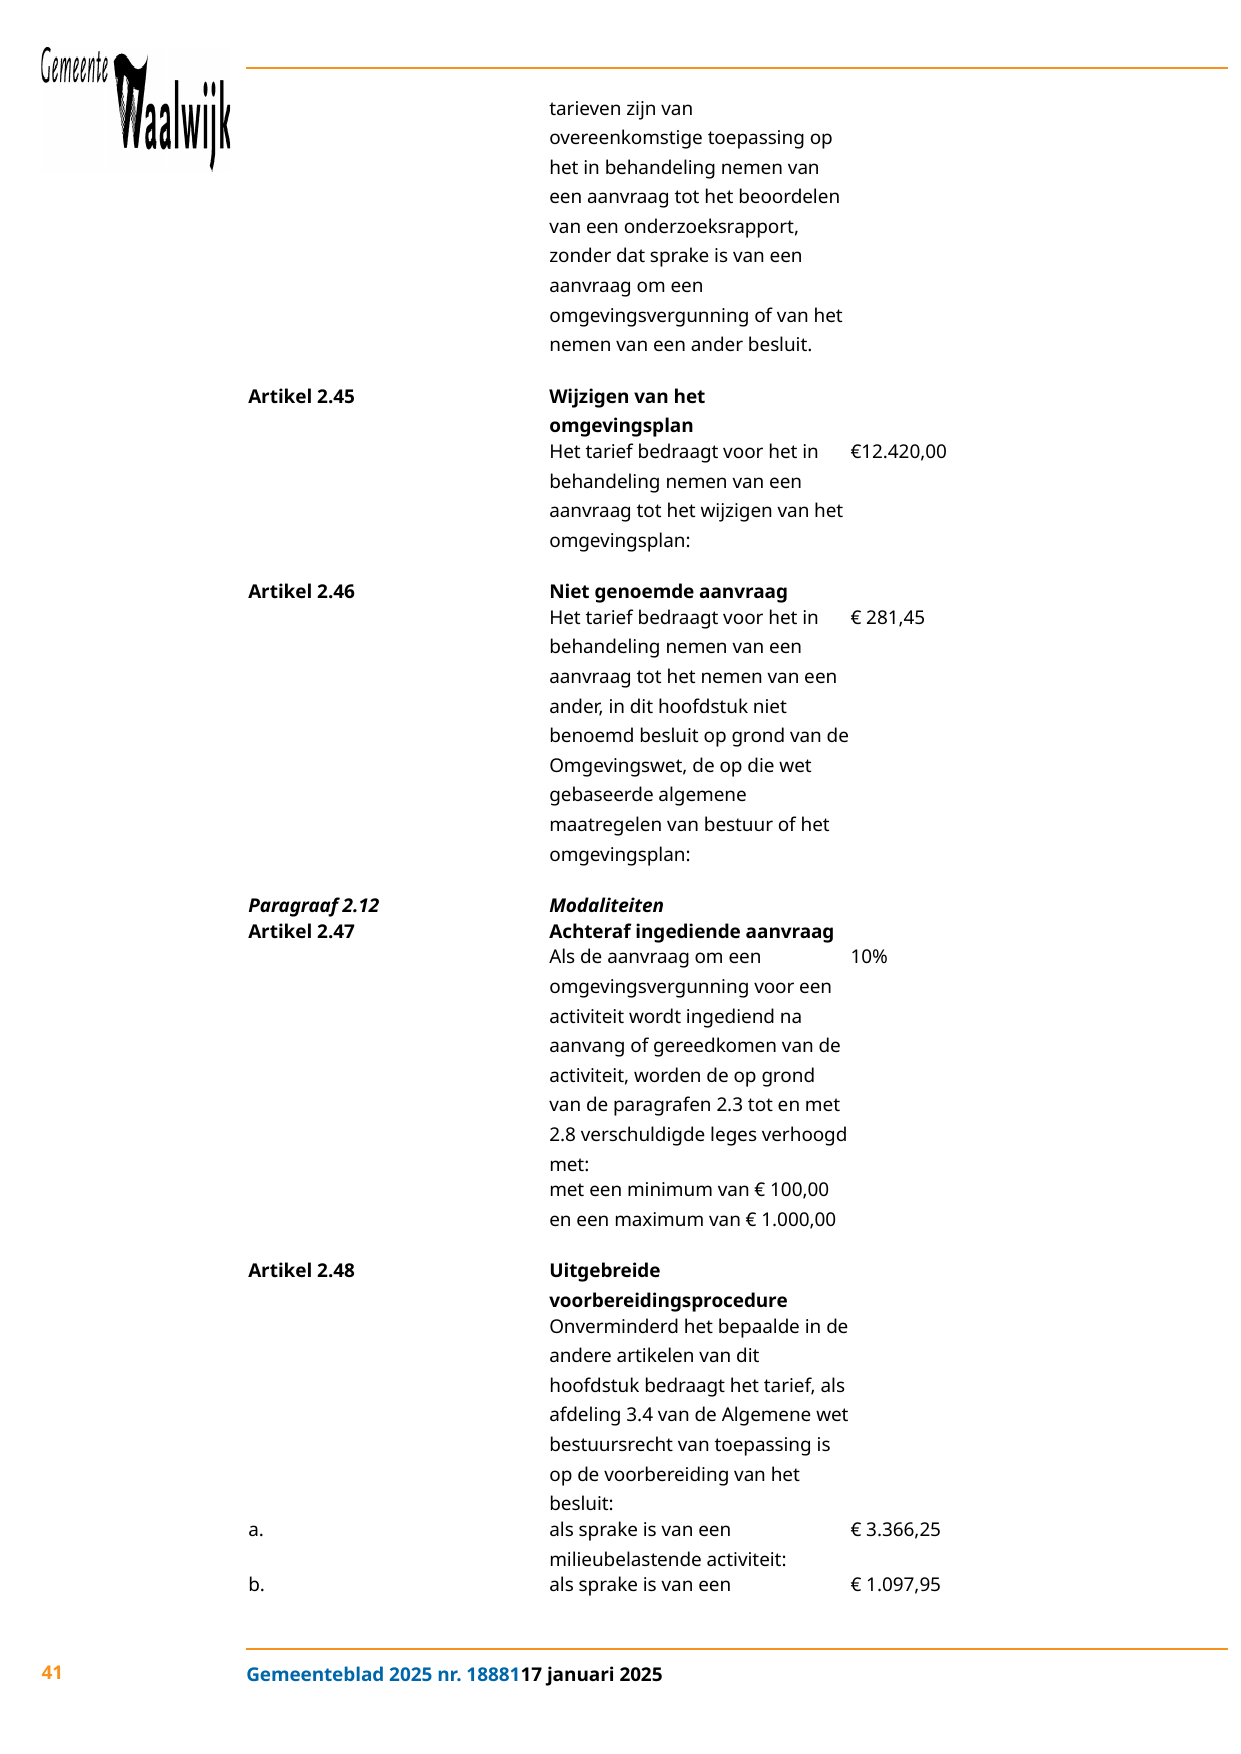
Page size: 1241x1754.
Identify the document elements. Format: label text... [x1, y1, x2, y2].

table_cell b. [248, 1571, 549, 1597]
table_cell [850, 579, 1152, 604]
table_cell Het tarief bedraagt voor het in behandeling nemen van een aanvraag tot het wijzigen van het omgevingsplan: [549, 438, 850, 553]
table_cell Onverminderd het bepaalde in de andere artikelen van dit hoofdstuk bedraagt het tarief, als afdeling 3.4 van de Algemene wet bestuursrecht van toepassing is op de voorbereiding van het besluit: [549, 1313, 850, 1516]
table_cell [248, 604, 549, 867]
table_cell € 1.097,95 [850, 1571, 1152, 1597]
table_cell Modaliteiten [549, 892, 850, 918]
table_cell [248, 357, 549, 383]
table_cell met een minimum van € 100,00 en een maximum van € 1.000,00 [549, 1177, 850, 1232]
table_cell als sprake is van een [549, 1571, 850, 1597]
table_cell [850, 357, 1152, 383]
table_cell [248, 553, 549, 578]
picture [41, 47, 231, 172]
table_cell € 281,45 [850, 604, 1152, 867]
table_cell tarieven zijn van overeenkomstige toepassing op het in behandeling nemen van een aanvraag tot het beoordelen van een onderzoeksrapport, zonder dat sprake is van een aanvraag om een omgevingsvergunning of van het nemen van een ander besluit. [549, 95, 850, 357]
table_cell [549, 357, 850, 383]
table_cell Artikel 2.45 [248, 383, 549, 438]
table_cell [549, 1232, 850, 1258]
table_cell a. [248, 1516, 549, 1571]
table_cell [549, 553, 850, 578]
table_cell [850, 1232, 1152, 1258]
table_cell Achteraf ingediende aanvraag [549, 918, 850, 944]
table_cell [850, 95, 1152, 357]
table_cell [850, 867, 1152, 892]
table_cell [248, 1232, 549, 1258]
table_cell [248, 944, 549, 1177]
table_cell [850, 1313, 1152, 1516]
table_cell €12.420,00 [850, 438, 1152, 553]
table_cell [850, 553, 1152, 578]
table_cell 10% [850, 944, 1152, 1177]
table_cell Artikel 2.47 [248, 918, 549, 944]
table_cell als sprake is van een milieubelastende activiteit: [549, 1516, 850, 1571]
table_cell [248, 1313, 549, 1516]
table_cell Paragraaf 2.12 [248, 892, 549, 918]
table_cell [248, 1177, 549, 1232]
table_cell [248, 867, 549, 892]
table_cell Als de aanvraag om een omgevingsvergunning voor een activiteit wordt ingediend na aanvang of gereedkomen van de activiteit, worden de op grond van de paragrafen 2.3 tot en met 2.8 verschuldigde leges verhoogd met: [549, 944, 850, 1177]
table_cell [850, 1177, 1152, 1232]
table_cell € 3.366,25 [850, 1516, 1152, 1571]
table_cell Wijzigen van het omgevingsplan [549, 383, 850, 438]
table_cell [850, 892, 1152, 918]
table_cell [248, 438, 549, 553]
table_cell Het tarief bedraagt voor het in behandeling nemen van een aanvraag tot het nemen van een ander, in dit hoofdstuk niet benoemd besluit op grond van de Omgevingswet, de op die wet gebaseerde algemene maatregelen van bestuur of het omgevingsplan: [549, 604, 850, 867]
table_cell Artikel 2.48 [248, 1258, 549, 1313]
table_cell Uitgebreide voorbereidingsprocedure [549, 1258, 850, 1313]
table_cell Niet genoemde aanvraag [549, 579, 850, 604]
table_cell [248, 95, 549, 357]
table_cell [850, 1258, 1152, 1313]
table_cell [850, 383, 1152, 438]
table_cell [850, 918, 1152, 944]
table_cell Artikel 2.46 [248, 579, 549, 604]
table_cell [549, 867, 850, 892]
